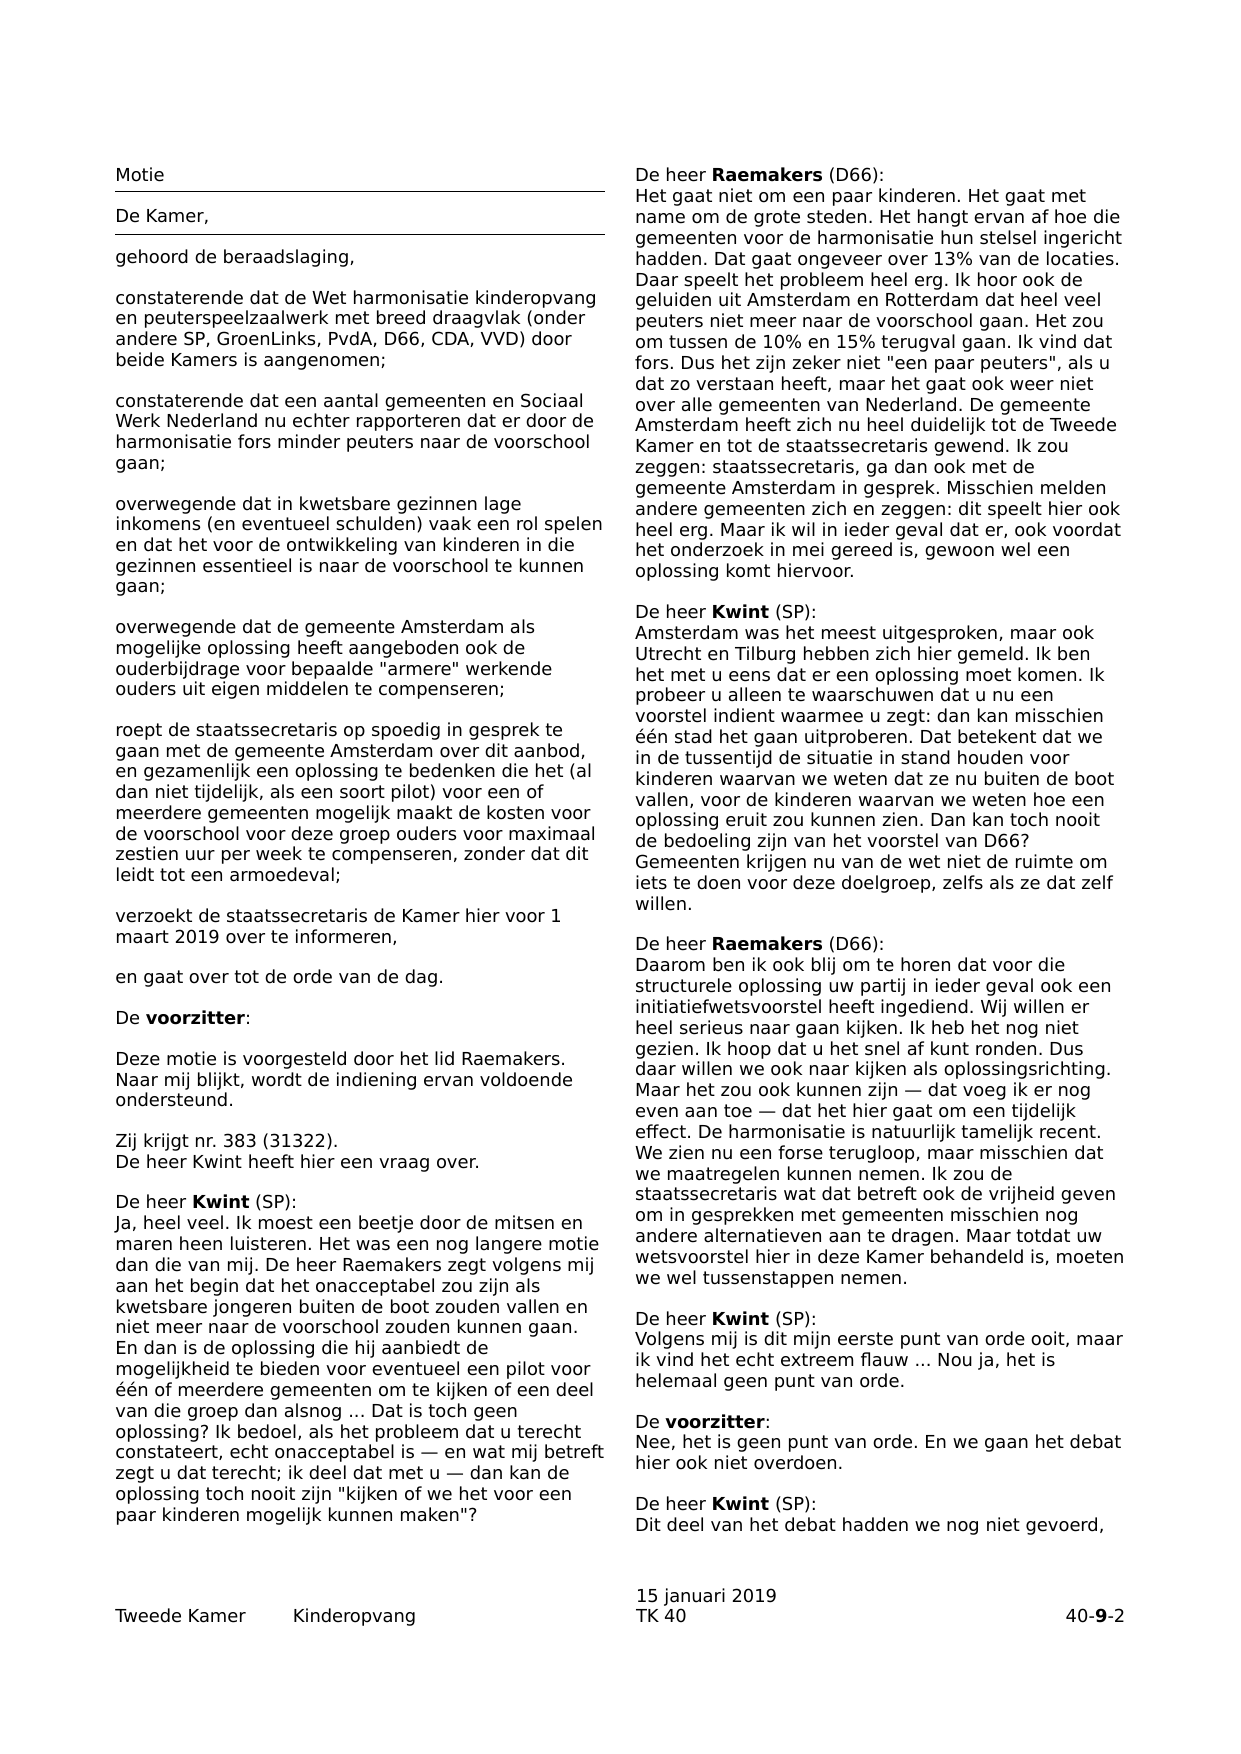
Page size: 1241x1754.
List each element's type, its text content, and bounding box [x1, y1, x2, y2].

text verzoekt de staatssecretaris de Kamer hier voor 1 maart 2019 over te informeren, [115, 906, 605, 947]
text De heer Kwint (SP): [635, 602, 1125, 623]
text Daarom ben ik ook blij om te horen dat voor die structurele oplossing uw partij in ieder geval ook een initiatiefwetsvoorstel heeft ingediend. Wij willen er heel serieus naar gaan kijken. Ik heb het nog niet gezien. Ik hoop dat u het snel af kunt ronden. Dus daar willen we ook naar kijken als oplossingsrichting. Maar het zou ook kunnen zijn — dat voeg ik er nog even aan toe — dat het hier gaat om een tijdelijk effect. De harmonisatie is natuurlijk tamelijk recent. We zien nu een forse terugloop, maar misschien dat we maatregelen kunnen nemen. Ik zou de staatssecretaris wat dat betreft ook de vrijheid geven om in gesprekken met gemeenten misschien nog andere alternatieven aan te dragen. Maar totdat uw wetsvoorstel hier in deze Kamer behandeld is, moeten we wel tussenstappen nemen. [635, 955, 1125, 1288]
text constaterende dat een aantal gemeenten en Sociaal Werk Nederland nu echter rapporteren dat er door de harmonisatie fors minder peuters naar de voorschool gaan; [115, 390, 605, 473]
text De voorzitter: [635, 1412, 1125, 1432]
text overwegende dat de gemeente Amsterdam als mogelijke oplossing heeft aangeboden ook de ouderbijdrage voor bepaalde "armere" werkende ouders uit eigen middelen te compenseren; [115, 617, 605, 700]
text Motie [115, 165, 605, 186]
text gehoord de beraadslaging, [115, 247, 605, 267]
text De heer Kwint (SP): [635, 1308, 1125, 1329]
text Zij krijgt nr. 383 (31322). [115, 1131, 605, 1152]
text Ja, heel veel. Ik moest een beetje door de mitsen en maren heen luisteren. Het was een nog langere motie dan die van mij. De heer Raemakers zegt volgens mij aan het begin dat het onacceptabel zou zijn als kwetsbare jongeren buiten de boot zouden vallen en niet meer naar de voorschool zouden kunnen gaan. En dan is de oplossing die hij aanbiedt de mogelijkheid te bieden voor eventueel een pilot voor één of meerdere gemeenten om te kijken of een deel van die groep dan alsnog ... Dat is toch geen oplossing? Ik bedoel, als het probleem dat u terecht constateert, echt onacceptabel is — en wat mij betreft zegt u dat terecht; ik deel dat met u — dan kan de oplossing toch nooit zijn "kijken of we het voor een paar kinderen mogelijk kunnen maken"? [115, 1213, 605, 1526]
text roept de staatssecretaris op spoedig in gesprek te gaan met de gemeente Amsterdam over dit aanbod, en gezamenlijk een oplossing te bedenken die het (al dan niet tijdelijk, als een soort pilot) voor een of meerdere gemeenten mogelijk maakt de kosten voor de voorschool voor deze groep ouders voor maximaal zestien uur per week te compenseren, zonder dat dit leidt tot een armoedeval; [115, 720, 605, 886]
text Dit deel van het debat hadden we nog niet gevoerd, [635, 1515, 1125, 1536]
text Deze motie is voorgesteld door het lid Raemakers. Naar mij blijkt, wordt de indiening ervan voldoende ondersteund. [115, 1049, 605, 1111]
text De voorzitter: [115, 1008, 605, 1029]
text De heer Kwint heeft hier een vraag over. [115, 1152, 605, 1172]
text De heer Kwint (SP): [635, 1494, 1125, 1515]
text overwegende dat in kwetsbare gezinnen lage inkomens (en eventueel schulden) vaak een rol spelen en dat het voor de ontwikkeling van kinderen in die gezinnen essentieel is naar de voorschool te kunnen gaan; [115, 493, 605, 597]
text en gaat over tot de orde van de dag. [115, 967, 605, 988]
text Het gaat niet om een paar kinderen. Het gaat met name om de grote steden. Het hangt ervan af hoe die gemeenten voor de harmonisatie hun stelsel ingericht hadden. Dat gaat ongeveer over 13% van de locaties. Daar speelt het probleem heel erg. Ik hoor ook de geluiden uit Amsterdam en Rotterdam dat heel veel peuters niet meer naar de voorschool gaan. Het zou om tussen de 10% en 15% terugval gaan. Ik vind dat fors. Dus het zijn zeker niet "een paar peuters", als u dat zo verstaan heeft, maar het gaat ook weer niet over alle gemeenten van Nederland. De gemeente Amsterdam heeft zich nu heel duidelijk tot de Tweede Kamer en tot de staatssecretaris gewend. Ik zou zeggen: staatssecretaris, ga dan ook met de gemeente Amsterdam in gesprek. Misschien melden andere gemeenten zich en zeggen: dit speelt hier ook heel erg. Maar ik wil in ieder geval dat er, ook voordat het onderzoek in mei gereed is, gewoon wel een oplossing komt hiervoor. [635, 186, 1125, 582]
text Nee, het is geen punt van orde. En we gaan het debat hier ook niet overdoen. [635, 1432, 1125, 1474]
text Amsterdam was het meest uitgesproken, maar ook Utrecht en Tilburg hebben zich hier gemeld. Ik ben het met u eens dat er een oplossing moet komen. Ik probeer u alleen te waarschuwen dat u nu een voorstel indient waarmee u zegt: dan kan misschien één stad het gaan uitproberen. Dat betekent dat we in de tussentijd de situatie in stand houden voor kinderen waarvan we weten dat ze nu buiten de boot vallen, voor de kinderen waarvan we weten hoe een oplossing eruit zou kunnen zien. Dan kan toch nooit de bedoeling zijn van het voorstel van D66? Gemeenten krijgen nu van de wet niet de ruimte om iets te doen voor deze doelgroep, zelfs als ze dat zelf willen. [635, 623, 1125, 914]
text constaterende dat de Wet harmonisatie kinderopvang en peuterspeelzaalwerk met breed draagvlak (onder andere SP, GroenLinks, PvdA, D66, CDA, VVD) door beide Kamers is aangenomen; [115, 287, 605, 370]
text De heer Kwint (SP): [115, 1192, 605, 1213]
text De heer Raemakers (D66): [635, 165, 1125, 186]
text Volgens mij is dit mijn eerste punt van orde ooit, maar ik vind het echt extreem flauw ... Nou ja, het is helemaal geen punt van orde. [635, 1329, 1125, 1392]
text De heer Raemakers (D66): [635, 934, 1125, 955]
text De Kamer, [115, 206, 605, 227]
